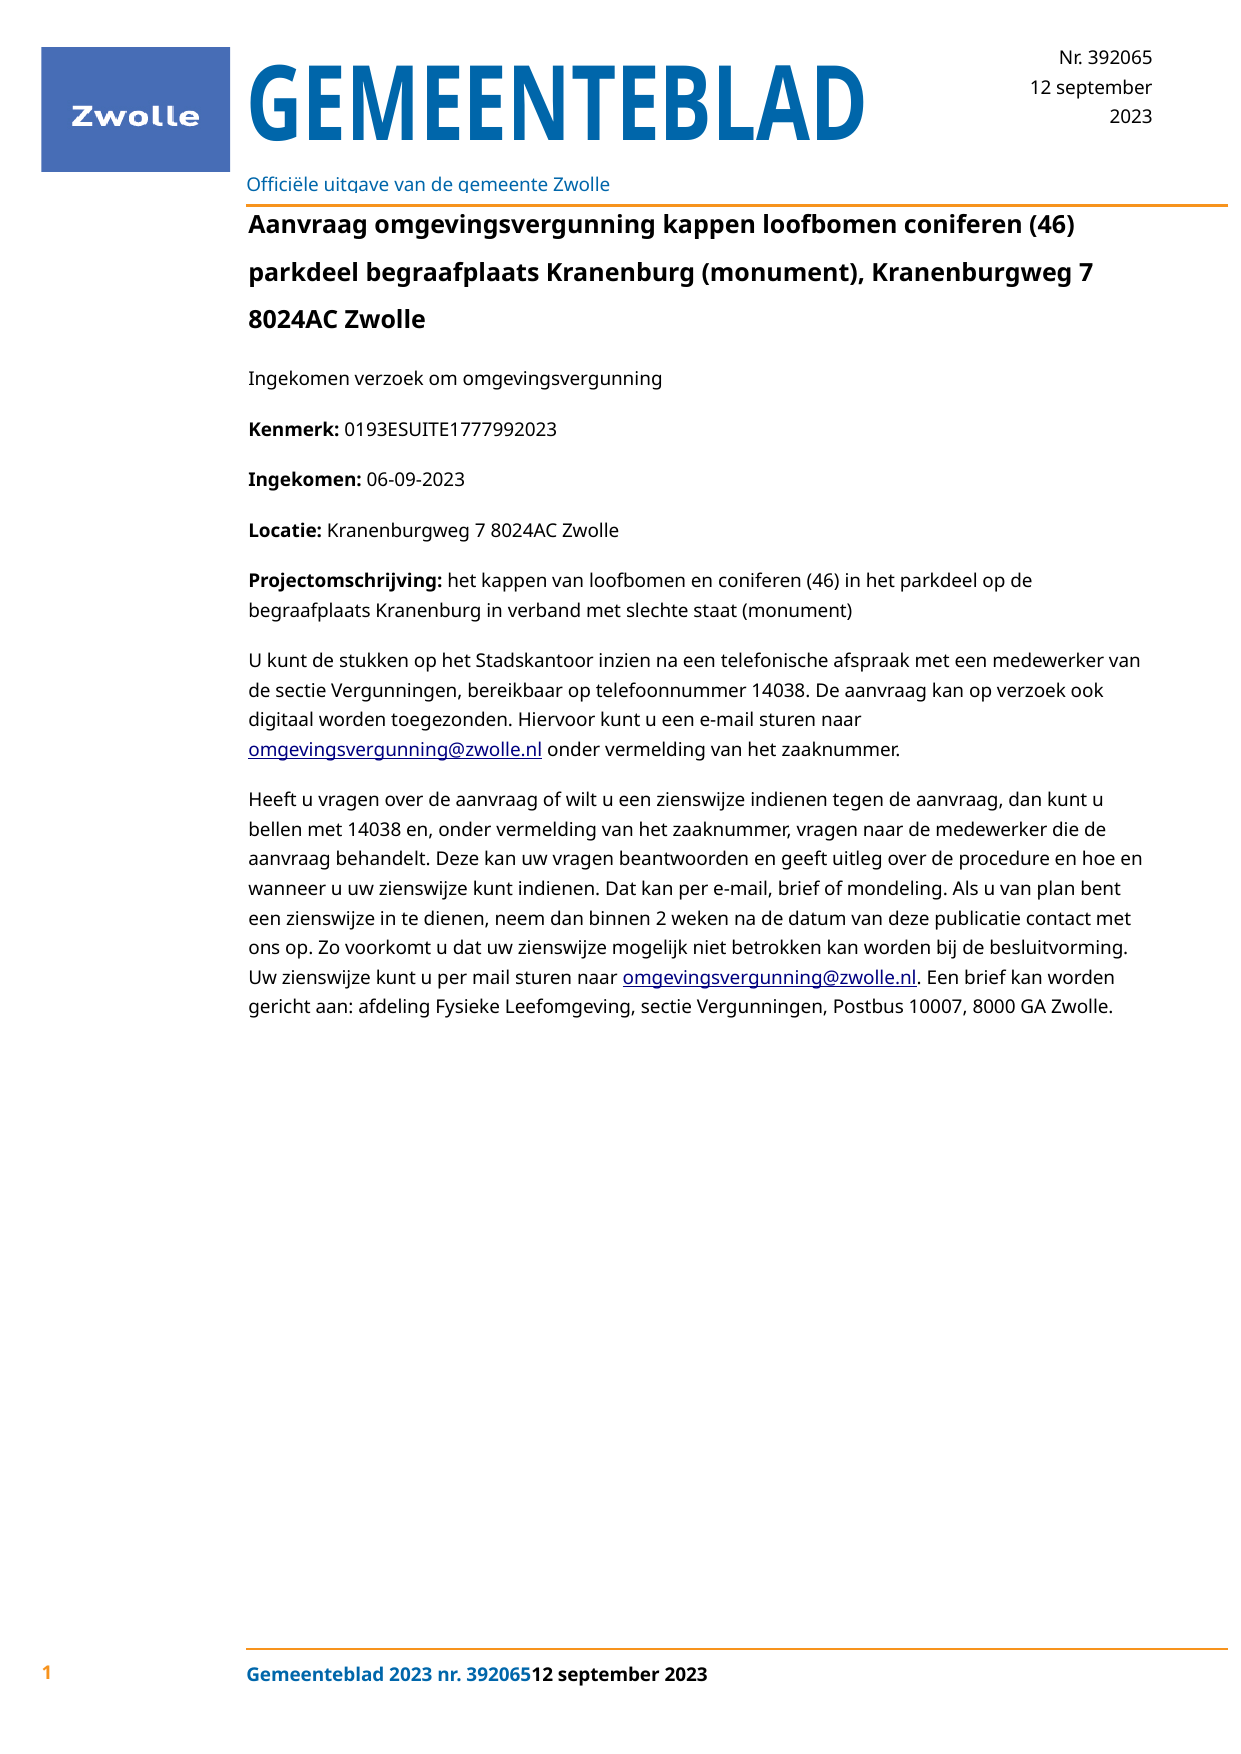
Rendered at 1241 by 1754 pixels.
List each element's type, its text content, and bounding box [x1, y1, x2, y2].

text Locatie: Kranenburgweg 7 8024AC Zwolle [248, 517, 1152, 542]
text U kunt de stukken op het Stadskantoor inzien na een telefonische afspraak met een medewerker van de sectie Vergunningen, bereikbaar op telefoonnummer 14038. De aanvraag kan op verzoek ook digitaal worden toegezonden. Hiervoor kunt u een e-mail sturen naar omgevingsvergunning@zwolle.nl onder vermelding van het zaaknummer. [248, 647, 1152, 762]
text Projectomschrijving: het kappen van loofbomen en coniferen (46) in het parkdeel op de begraafplaats Kranenburg in verband met slechte staat (monument) [248, 567, 1152, 622]
text Heeft u vragen over de aanvraag of wilt u een zienswijze indienen tegen de aanvraag, dan kunt u bellen met 14038 en, onder vermelding van het zaaknummer, vragen naar de medewerker die de aanvraag behandelt. Deze kan uw vragen beantwoorden en geeft uitleg over de procedure en hoe en wanneer u uw zienswijze kunt indienen. Dat kan per e-mail, brief of mondeling. Als u van plan bent een zienswijze in te dienen, neem dan binnen 2 weken na de datum van deze publicatie contact met ons op. Zo voorkomt u dat uw zienswijze mogelijk niet betrokken kan worden bij de besluitvorming. Uw zienswijze kunt u per mail sturen naar omgevingsvergunning@zwolle.nl. Een brief kan worden gericht aan: afdeling Fysieke Leefomgeving, sectie Vergunningen, Postbus 10007, 8000 GA Zwolle. [248, 786, 1152, 1019]
text Ingekomen verzoek om omgevingsvergunning [248, 366, 1152, 391]
picture [41, 47, 231, 172]
text Ingekomen: 06-09-2023 [248, 466, 1152, 492]
text Kenmerk: 0193ESUITE1777992023 [248, 416, 1152, 442]
text Aanvraag omgevingsvergunning kappen loofbomen coniferen (46) parkdeel begraafplaats Kranenburg (monument), Kranenburgweg 7 8024AC Zwolle [248, 207, 1152, 336]
